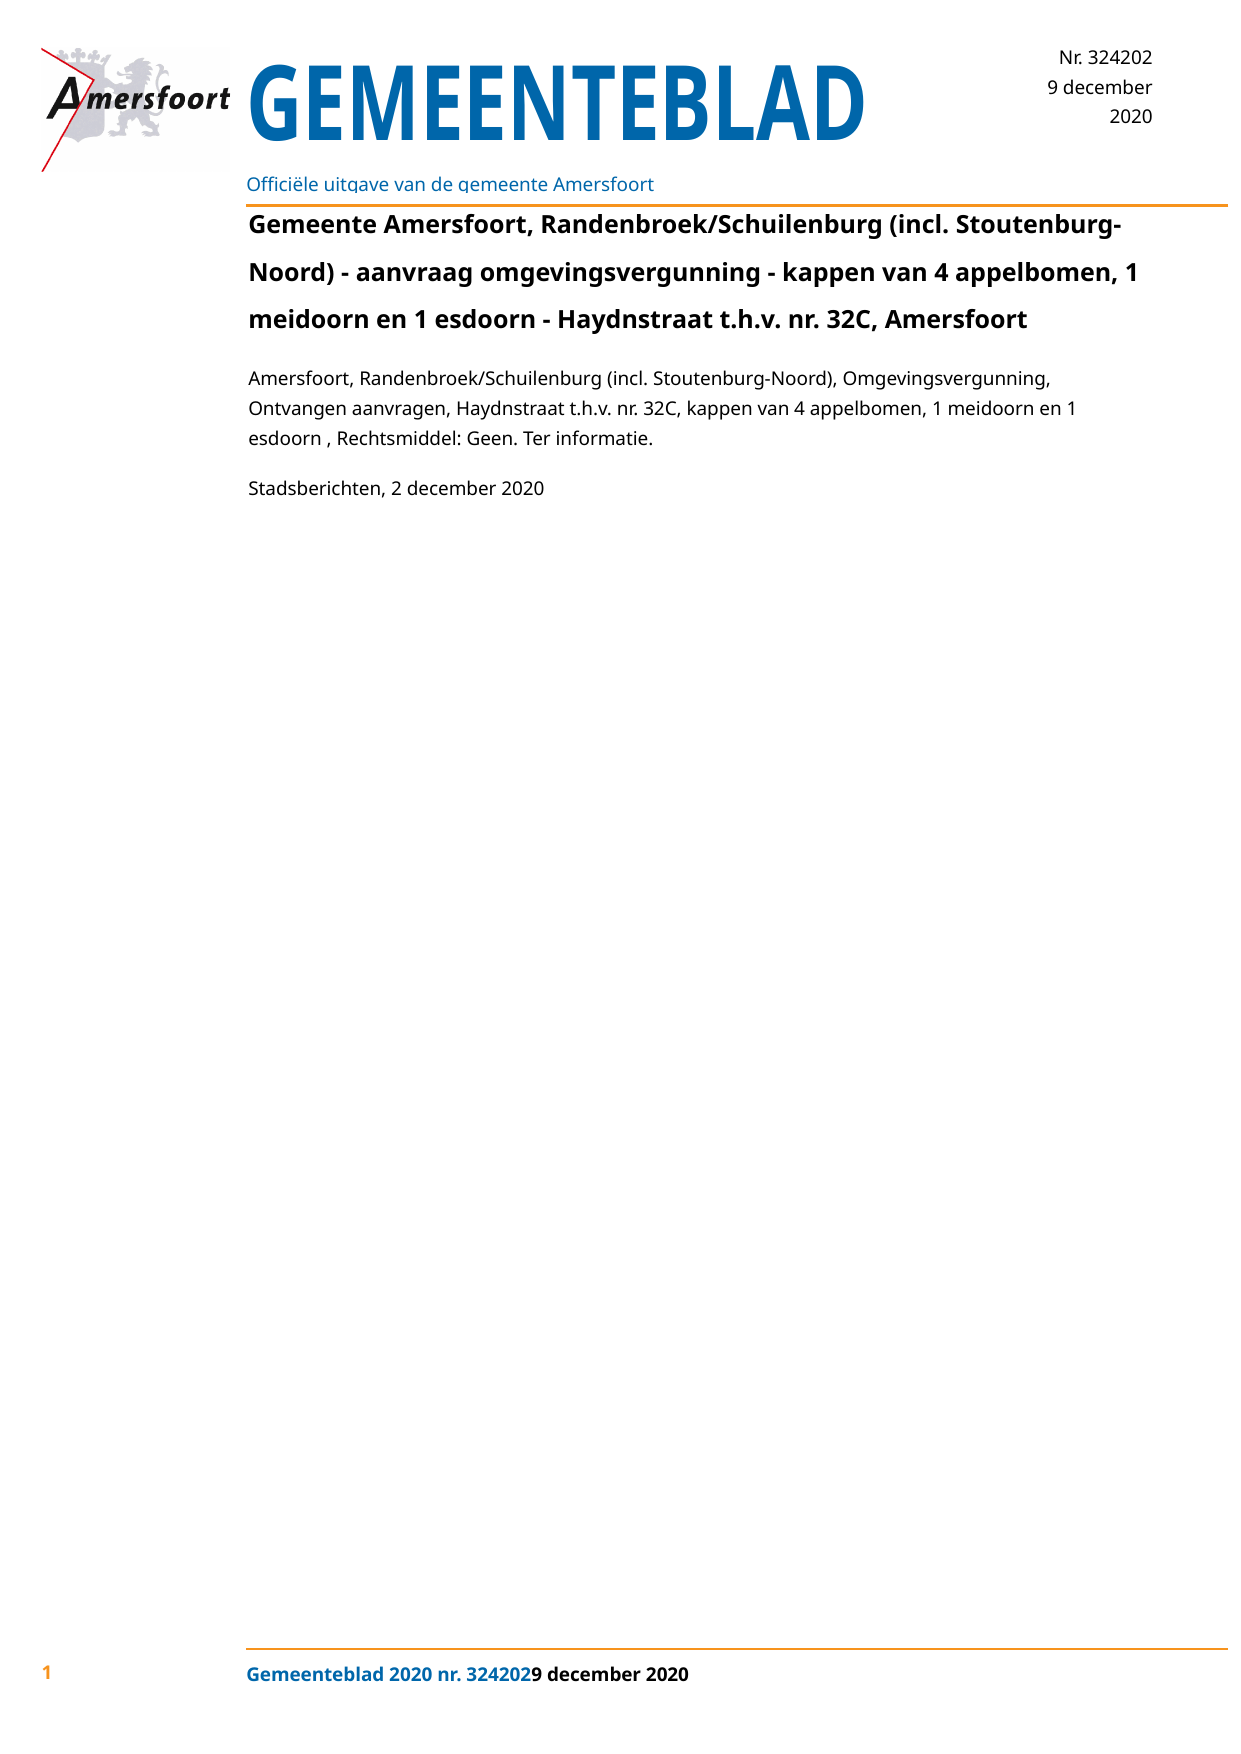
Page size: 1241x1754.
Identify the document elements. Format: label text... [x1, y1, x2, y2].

text Stadsberichten, 2 december 2020 [248, 475, 1152, 501]
picture [41, 47, 231, 172]
text Amersfoort, Randenbroek/Schuilenburg (incl. Stoutenburg-Noord), Omgevingsvergunning, Ontvangen aanvragen, Haydnstraat t.h.v. nr. 32C, kappen van 4 appelbomen, 1 meidoorn en 1 esdoorn , Rechtsmiddel: Geen. Ter informatie. [248, 366, 1152, 450]
text Gemeente Amersfoort, Randenbroek/Schuilenburg (incl. Stoutenburg-Noord) - aanvraag omgevingsvergunning - kappen van 4 appelbomen, 1 meidoorn en 1 esdoorn - Haydnstraat t.h.v. nr. 32C, Amersfoort [248, 207, 1152, 336]
